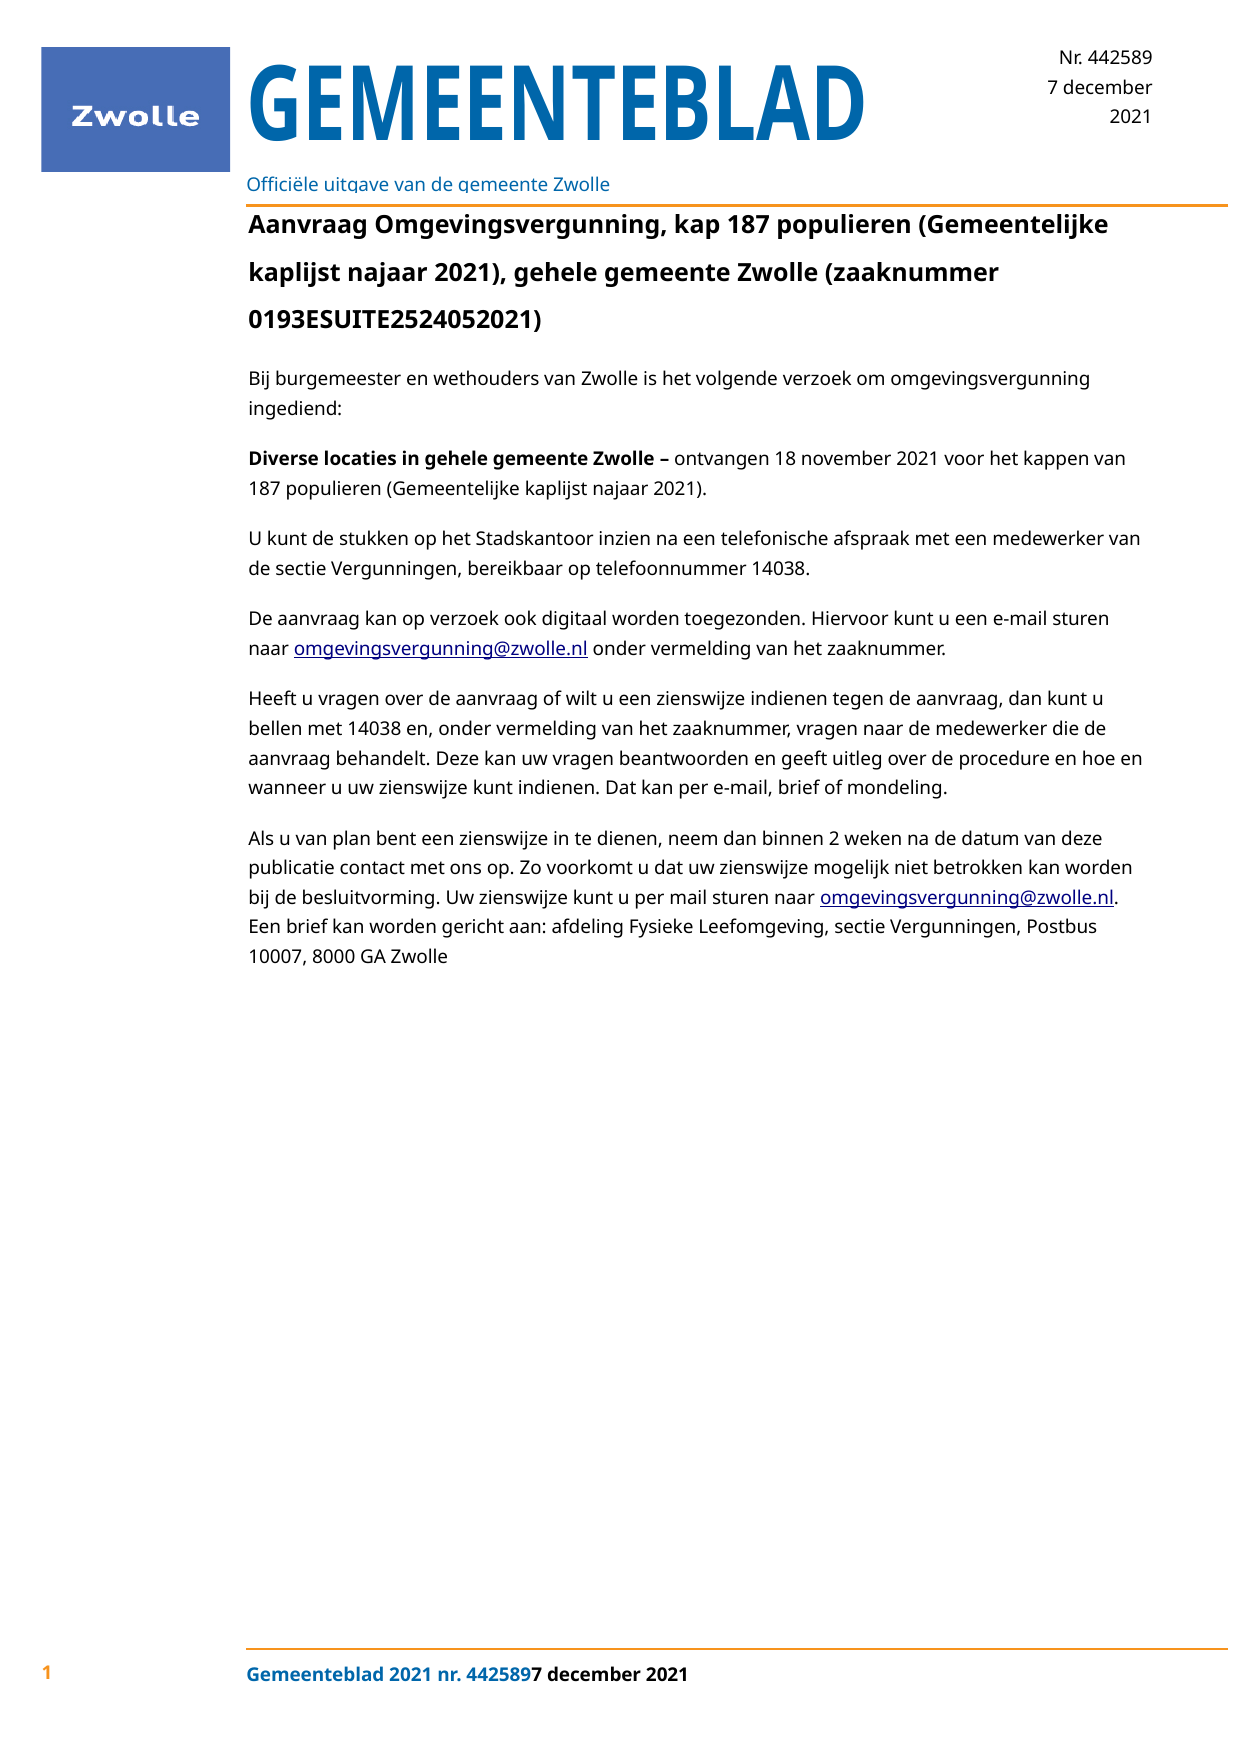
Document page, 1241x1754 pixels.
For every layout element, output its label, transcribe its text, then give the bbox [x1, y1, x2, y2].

text Als u van plan bent een zienswijze in te dienen, neem dan binnen 2 weken na de datum van deze publicatie contact met ons op. Zo voorkomt u dat uw zienswijze mogelijk niet betrokken kan worden bij de besluitvorming. Uw zienswijze kunt u per mail sturen naar omgevingsvergunning@zwolle.nl. Een brief kan worden gericht aan: afdeling Fysieke Leefomgeving, sectie Vergunningen, Postbus 10007, 8000 GA Zwolle [248, 825, 1152, 969]
text Diverse locaties in gehele gemeente Zwolle – ontvangen 18 november 2021 voor het kappen van 187 populieren (Gemeentelijke kaplijst najaar 2021). [248, 446, 1152, 501]
text Aanvraag Omgevingsvergunning, kap 187 populieren (Gemeentelijke kaplijst najaar 2021), gehele gemeente Zwolle (zaaknummer 0193ESUITE2524052021) [248, 207, 1152, 336]
text Bij burgemeester en wethouders van Zwolle is het volgende verzoek om omgevingsvergunning ingediend: [248, 366, 1152, 421]
text Heeft u vragen over de aanvraag of wilt u een zienswijze indienen tegen de aanvraag, dan kunt u bellen met 14038 en, onder vermelding van het zaaknummer, vragen naar de medewerker die de aanvraag behandelt. Deze kan uw vragen beantwoorden en geeft uitleg over de procedure en hoe en wanneer u uw zienswijze kunt indienen. Dat kan per e-mail, brief of mondeling. [248, 686, 1152, 800]
text U kunt de stukken op het Stadskantoor inzien na een telefonische afspraak met een medewerker van de sectie Vergunningen, bereikbaar op telefoonnummer 14038. [248, 526, 1152, 581]
picture [41, 47, 231, 172]
text De aanvraag kan op verzoek ook digitaal worden toegezonden. Hiervoor kunt u een e-mail sturen naar omgevingsvergunning@zwolle.nl onder vermelding van het zaaknummer. [248, 606, 1152, 661]
